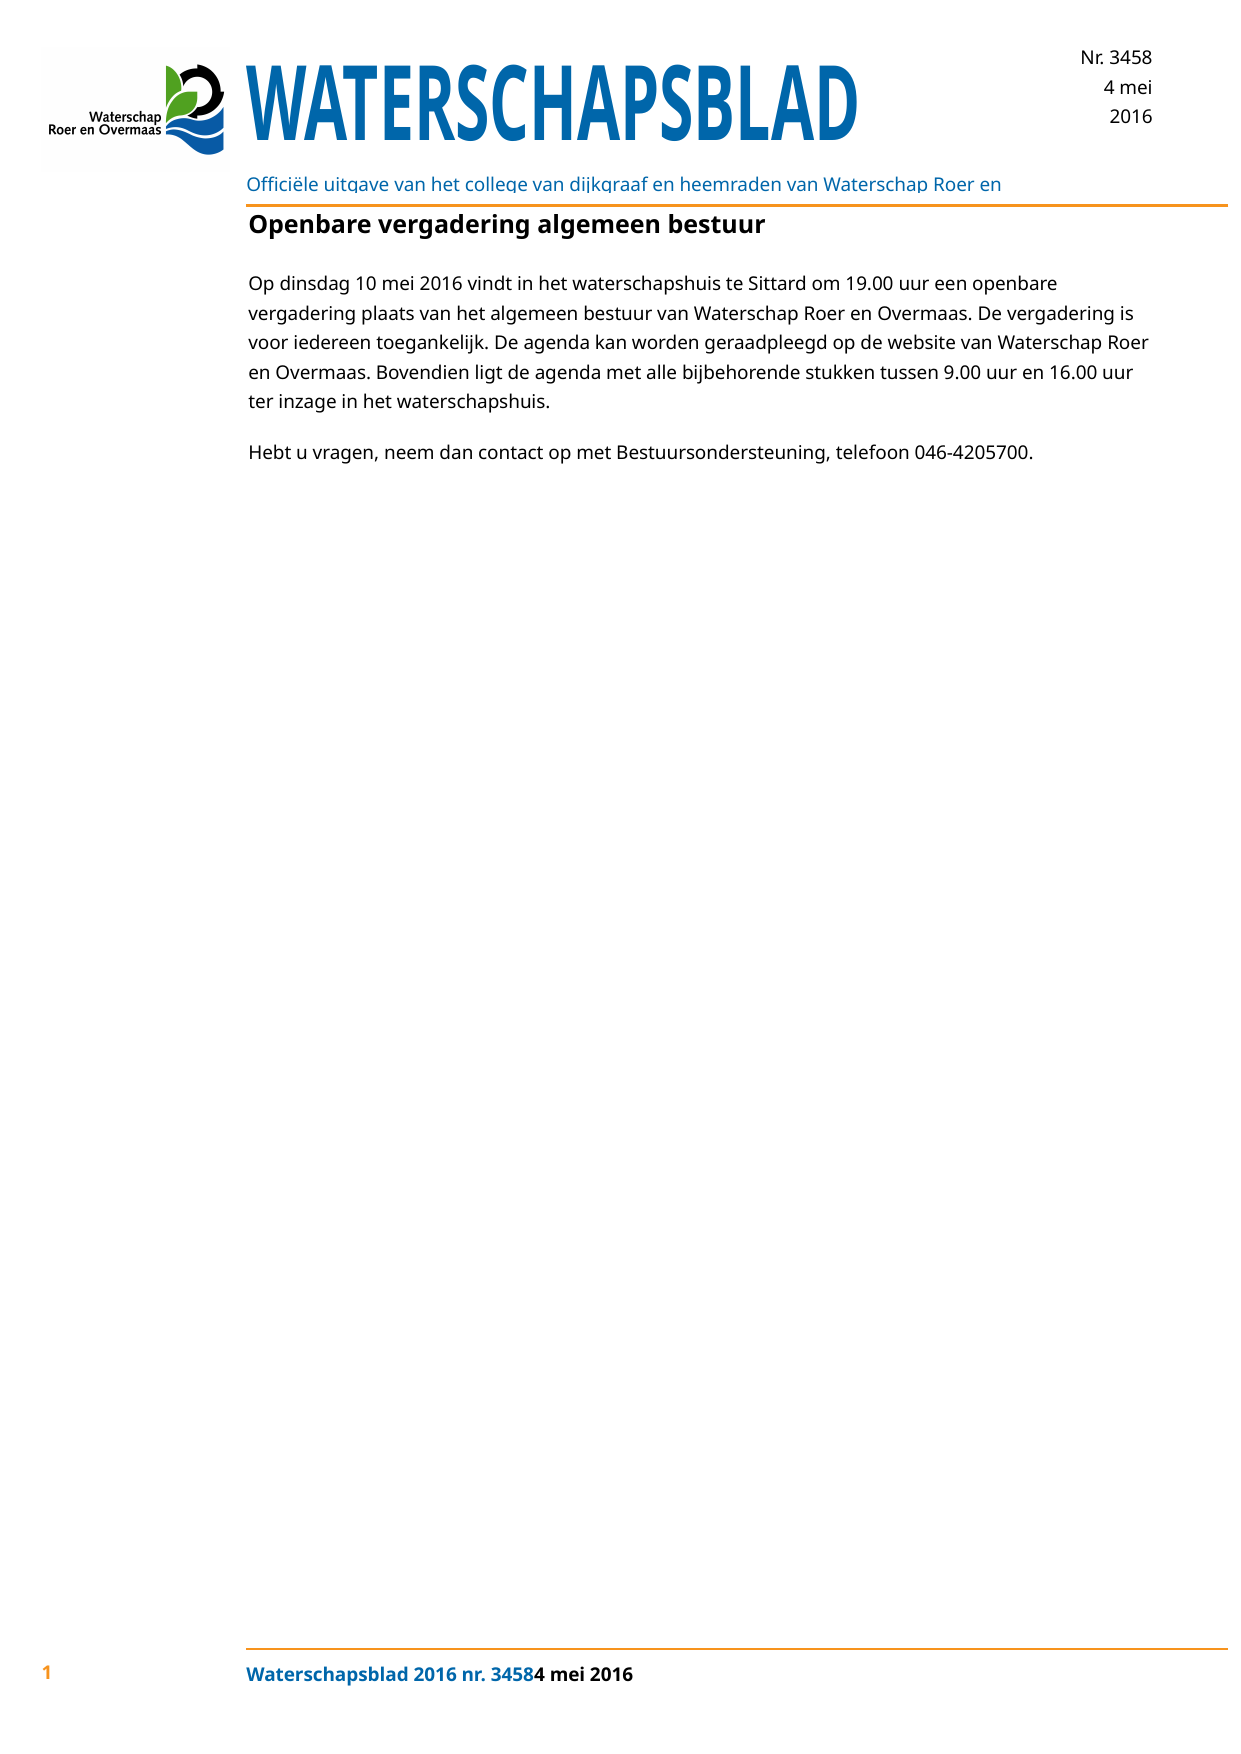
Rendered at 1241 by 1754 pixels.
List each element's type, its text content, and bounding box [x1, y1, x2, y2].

text Openbare vergadering algemeen bestuur [248, 207, 1152, 241]
picture [41, 47, 231, 172]
text Op dinsdag 10 mei 2016 vindt in het waterschapshuis te Sittard om 19.00 uur een openbare vergadering plaats van het algemeen bestuur van Waterschap Roer en Overmaas. De vergadering is voor iedereen toegankelijk. De agenda kan worden geraadpleegd op de website van Waterschap Roer en Overmaas. Bovendien ligt de agenda met alle bijbehorende stukken tussen 9.00 uur en 16.00 uur ter inzage in het waterschapshuis. [248, 270, 1152, 414]
text Hebt u vragen, neem dan contact op met Bestuursondersteuning, telefoon 046-4205700. [248, 439, 1152, 465]
